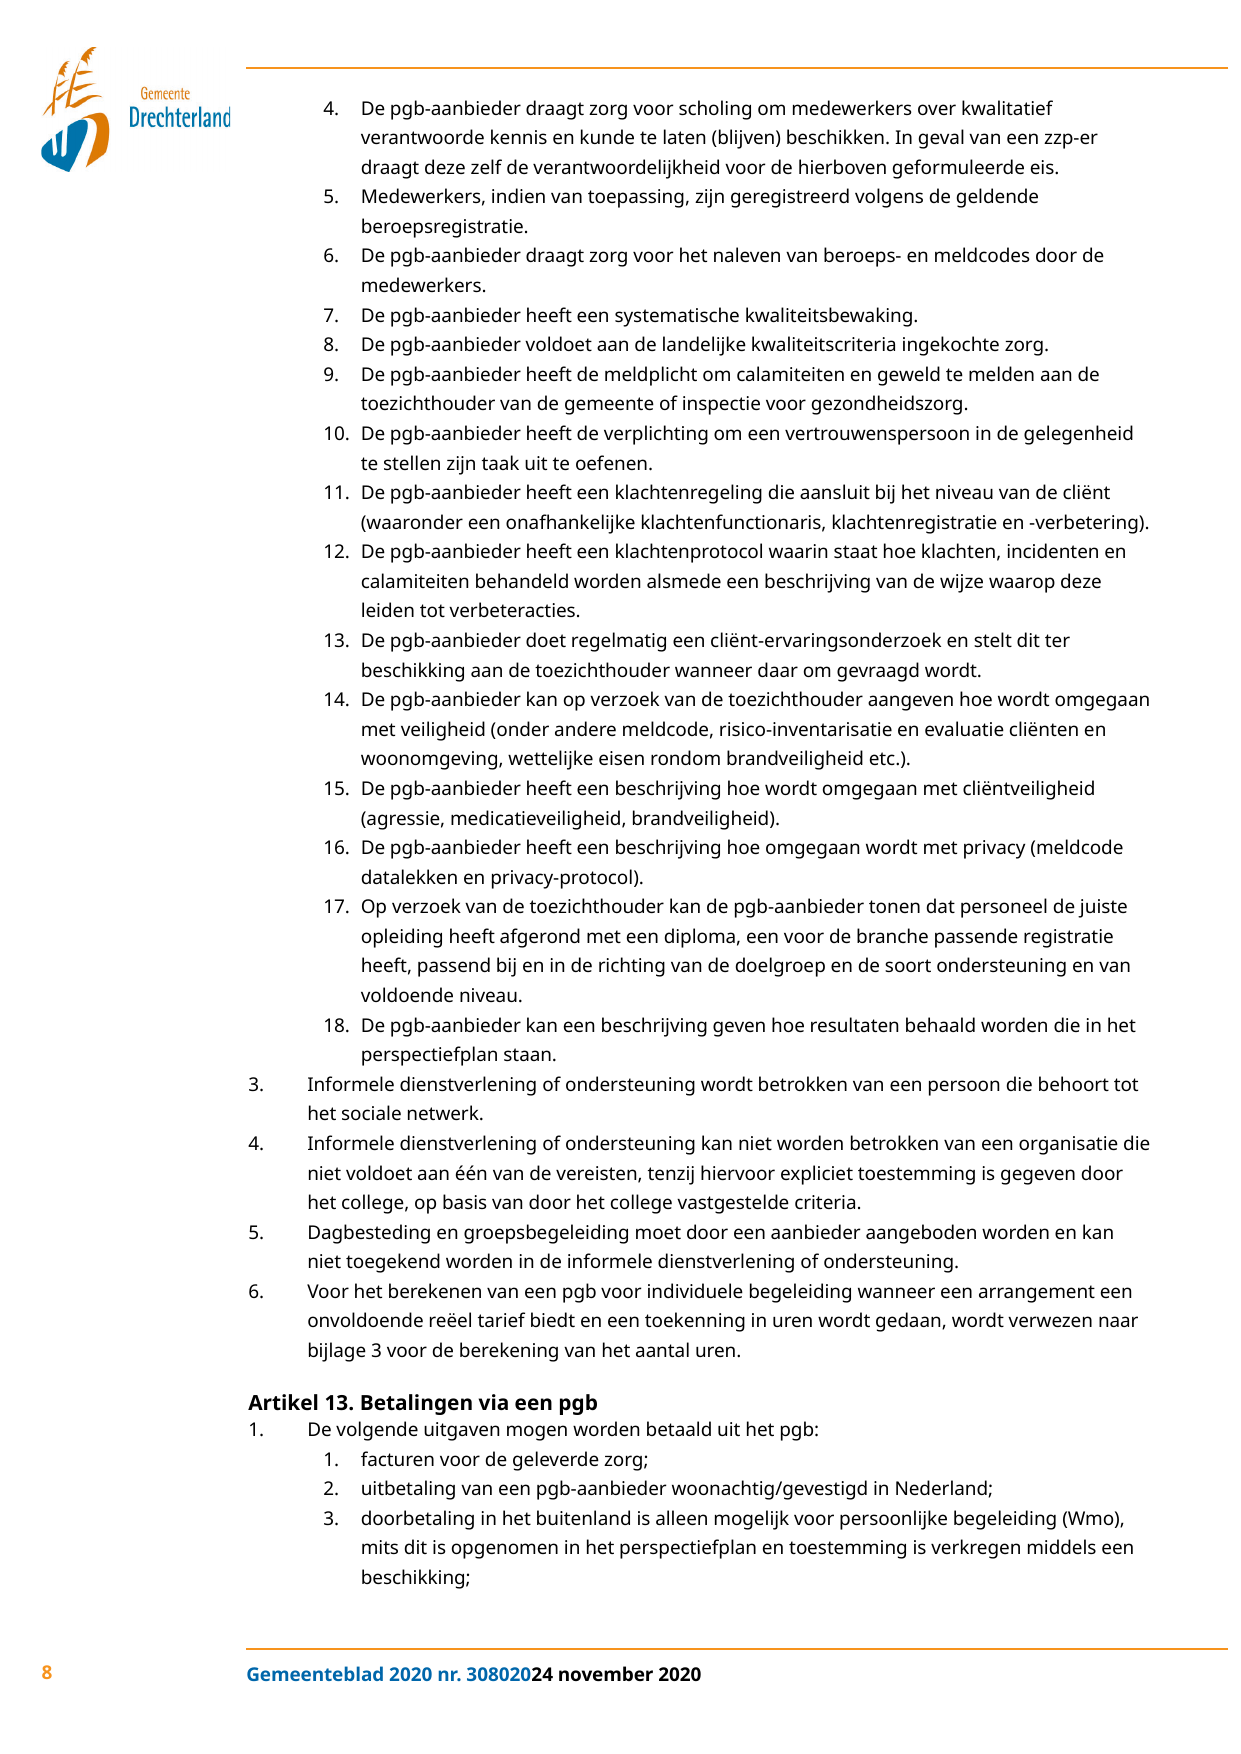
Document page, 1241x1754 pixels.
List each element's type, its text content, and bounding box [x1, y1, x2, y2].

list De pgb-aanbieder draagt zorg voor scholing om medewerkers over kwalitatief verantwoorde kennis en kunde te laten (blijven) beschikken. In geval van een zzp-er draagt deze zelf de verantwoordelijkheid voor de hierboven geformuleerde eis. [323, 95, 1152, 180]
list De pgb-aanbieder doet regelmatig een cliënt-ervaringsonderzoek en stelt dit ter beschikking aan de toezichthouder wanneer daar om gevraagd wordt. [323, 627, 1152, 683]
list De pgb-aanbieder heeft een beschrijving hoe wordt omgegaan met cliëntveiligheid (agressie, medicatieveiligheid, brandveiligheid). [323, 775, 1152, 831]
list De volgende uitgaven mogen worden betaald uit het pgb: [248, 1416, 1152, 1442]
list De pgb-aanbieder heeft een klachtenprotocol waarin staat hoe klachten, incidenten en calamiteiten behandeld worden alsmede een beschrijving van de wijze waarop deze leiden tot verbeteracties. [323, 538, 1152, 623]
picture [41, 158, 64, 172]
list Dagbesteding en groepsbegeleiding moet door een aanbieder aangeboden worden en kan niet toegekend worden in de informele dienstverlening of ondersteuning. [248, 1219, 1152, 1274]
list doorbetaling in het buitenland is alleen mogelijk voor persoonlijke begeleiding (Wmo), mits dit is opgenomen in het perspectiefplan en toestemming is verkregen middels een beschikking; [323, 1505, 1152, 1590]
picture [226, 115, 231, 124]
list facturen voor de geleverde zorg; [323, 1446, 1152, 1471]
picture [41, 47, 231, 172]
list De pgb-aanbieder draagt zorg voor het naleven van beroeps- en meldcodes door de medewerkers. [323, 243, 1152, 298]
list Voor het berekenen van een pgb voor individuele begeleiding wanneer een arrangement een onvoldoende reëel tarief biedt en een toekenning in uren wordt gedaan, wordt verwezen naar bijlage 3 voor de berekening van het aantal uren. [248, 1278, 1152, 1363]
list Informele dienstverlening of ondersteuning kan niet worden betrokken van een organisatie die niet voldoet aan één van de vereisten, tenzij hiervoor expliciet toestemming is gegeven door het college, op basis van door het college vastgestelde criteria. [248, 1130, 1152, 1215]
list De pgb-aanbieder heeft de verplichting om een vertrouwenspersoon in de gelegenheid te stellen zijn taak uit te oefenen. [323, 420, 1152, 476]
list Op verzoek van de toezichthouder kan de pgb-aanbieder tonen dat personeel de juiste opleiding heeft afgerond met een diploma, een voor de branche passende registratie heeft, passend bij en in de richting van de doelgroep en de soort ondersteuning en van voldoende niveau. [323, 893, 1152, 1008]
list De pgb-aanbieder kan een beschrijving geven hoe resultaten behaald worden die in het perspectiefplan staan. [323, 1012, 1152, 1067]
list De pgb-aanbieder heeft een systematische kwaliteitsbewaking. [323, 302, 1152, 328]
list De pgb-aanbieder voldoet aan de landelijke kwaliteitscriteria ingekochte zorg. [323, 331, 1152, 357]
list De pgb-aanbieder heeft een beschrijving hoe omgegaan wordt met privacy (meldcode datalekken en privacy-protocol). [323, 834, 1152, 890]
text Artikel 13. Betalingen via een pgb [248, 1388, 1152, 1416]
list De pgb-aanbieder heeft de meldplicht om calamiteiten en geweld te melden aan de toezichthouder van de gemeente of inspectie voor gezondheidszorg. [323, 361, 1152, 416]
list De pgb-aanbieder heeft een klachtenregeling die aansluit bij het niveau van de cliënt (waaronder een onafhankelijke klachtenfunctionaris, klachtenregistratie en -verbetering). [323, 479, 1152, 535]
list uitbetaling van een pgb-aanbieder woonachtig/gevestigd in Nederland; [323, 1475, 1152, 1501]
list De pgb-aanbieder kan op verzoek van de toezichthouder aangeven hoe wordt omgegaan met veiligheid (onder andere meldcode, risico-inventarisatie en evaluatie cliënten en woonomgeving, wettelijke eisen rondom brandveiligheid etc.). [323, 686, 1152, 771]
list Medewerkers, indien van toepassing, zijn geregistreerd volgens de geldende beroepsregistratie. [323, 183, 1152, 239]
list Informele dienstverlening of ondersteuning wordt betrokken van een persoon die behoort tot het sociale netwerk. [248, 1071, 1152, 1126]
